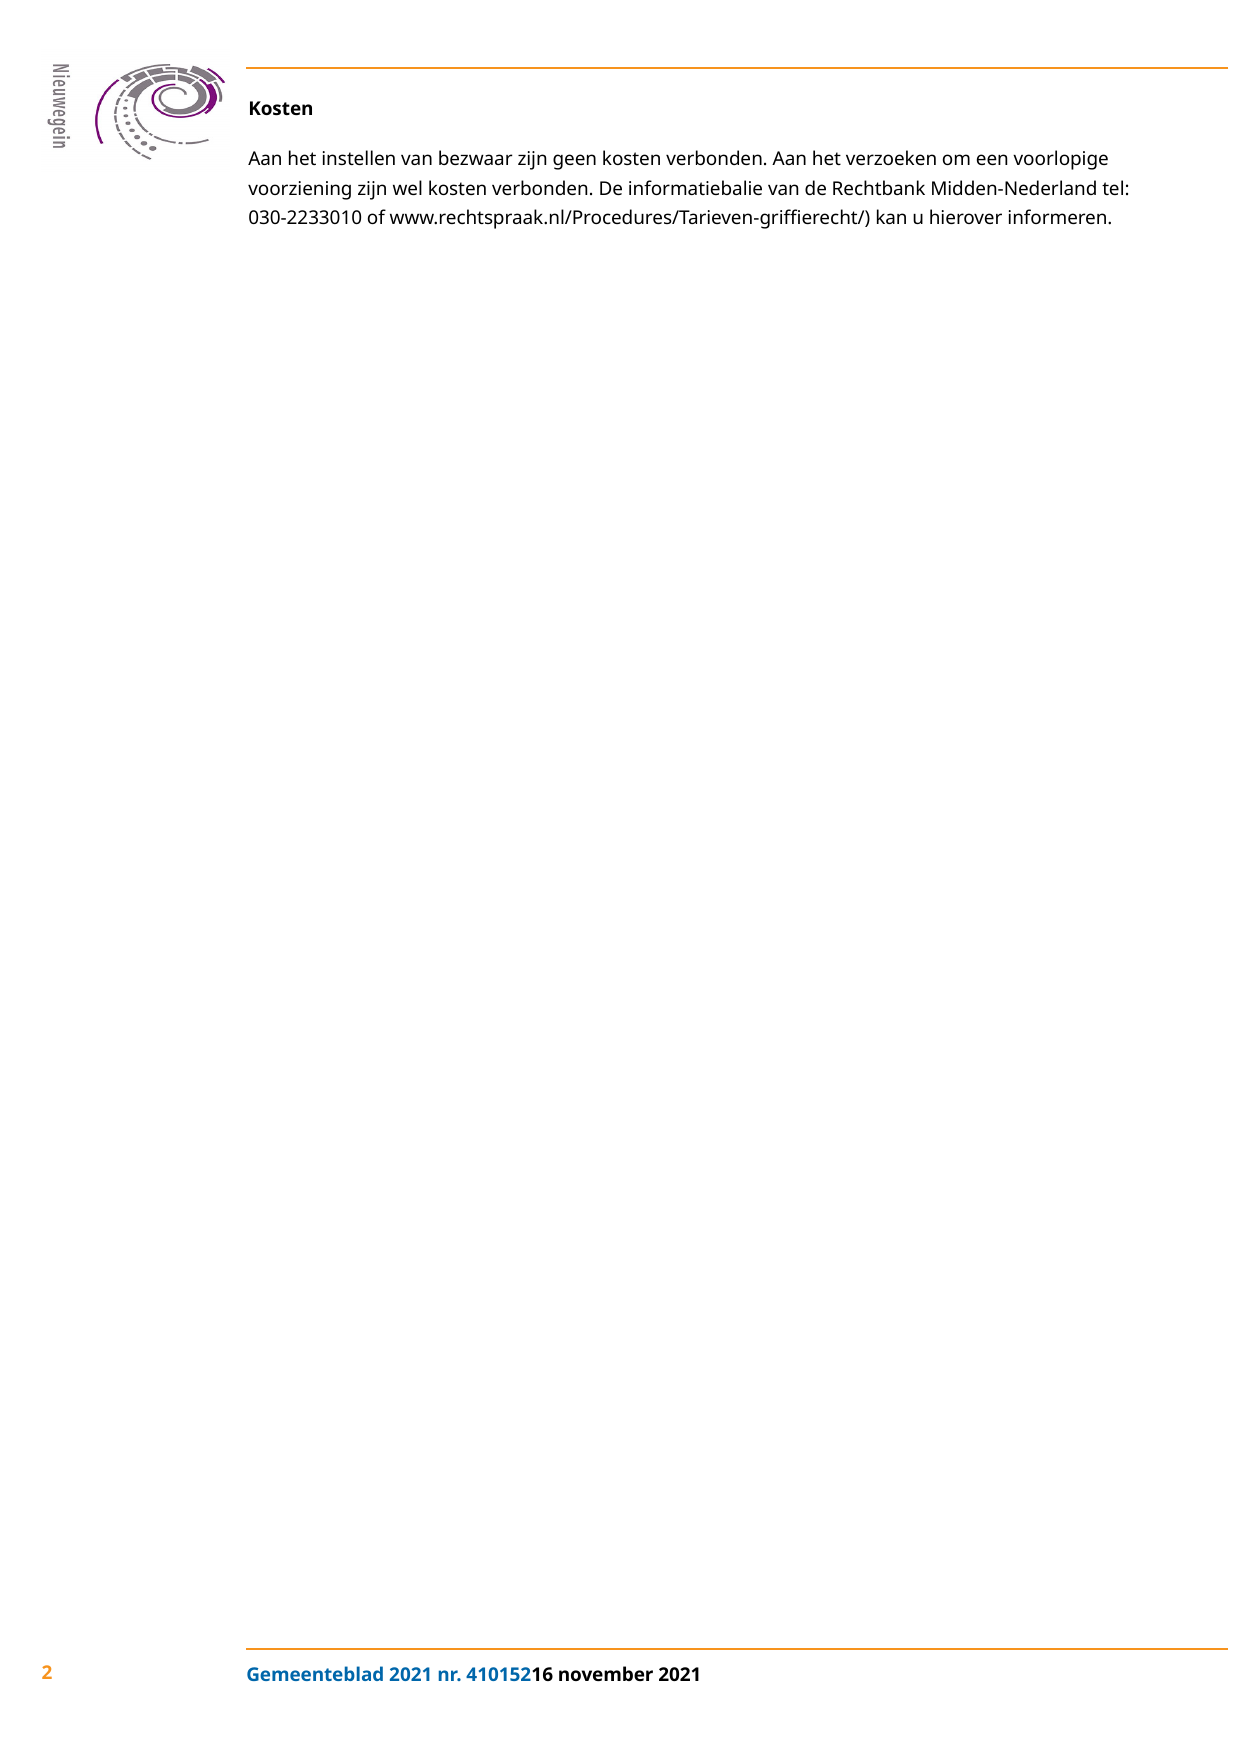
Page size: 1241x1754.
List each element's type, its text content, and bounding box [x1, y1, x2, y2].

text Aan het instellen van bezwaar zijn geen kosten verbonden. Aan het verzoeken om een voorlopige voorziening zijn wel kosten verbonden. De informatiebalie van de Rechtbank Midden-Nederland tel: 030-2233010 of www.rechtspraak.nl/Procedures/Tarieven-griffierecht/) kan u hierover informeren. [248, 145, 1152, 230]
picture [41, 47, 231, 172]
text Kosten [248, 95, 1152, 121]
